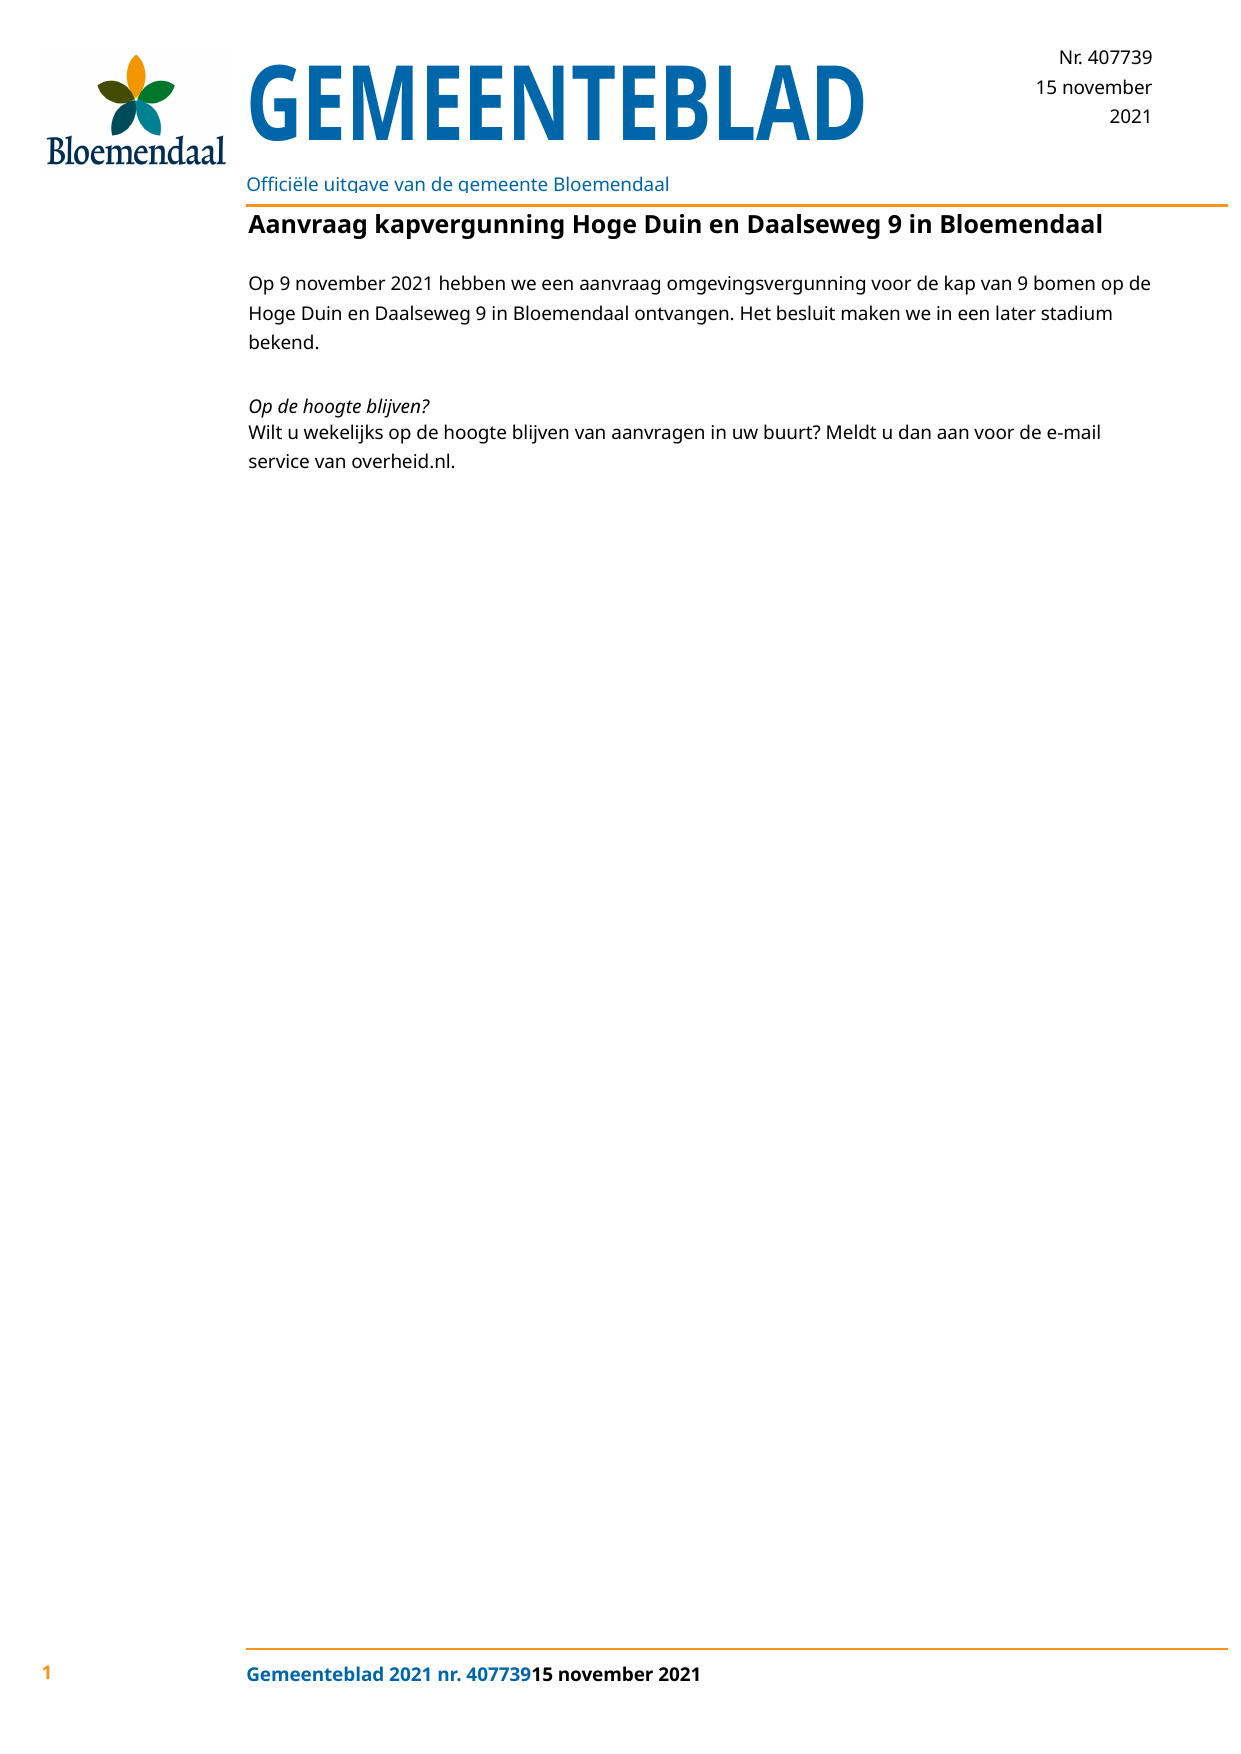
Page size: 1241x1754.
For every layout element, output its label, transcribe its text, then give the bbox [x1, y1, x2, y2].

text Wilt u wekelijks op de hoogte blijven van aanvragen in uw buurt? Meldt u dan aan voor de e-mail service van overheid.nl. [248, 419, 1152, 474]
text Op 9 november 2021 hebben we een aanvraag omgevingsvergunning voor de kap van 9 bomen op de Hoge Duin en Daalseweg 9 in Bloemendaal ontvangen. Het besluit maken we in een later stadium bekend. [248, 270, 1152, 355]
picture [41, 47, 231, 172]
text Aanvraag kapvergunning Hoge Duin en Daalseweg 9 in Bloemendaal [248, 207, 1152, 241]
text Op de hoogte blijven? [248, 393, 1152, 419]
